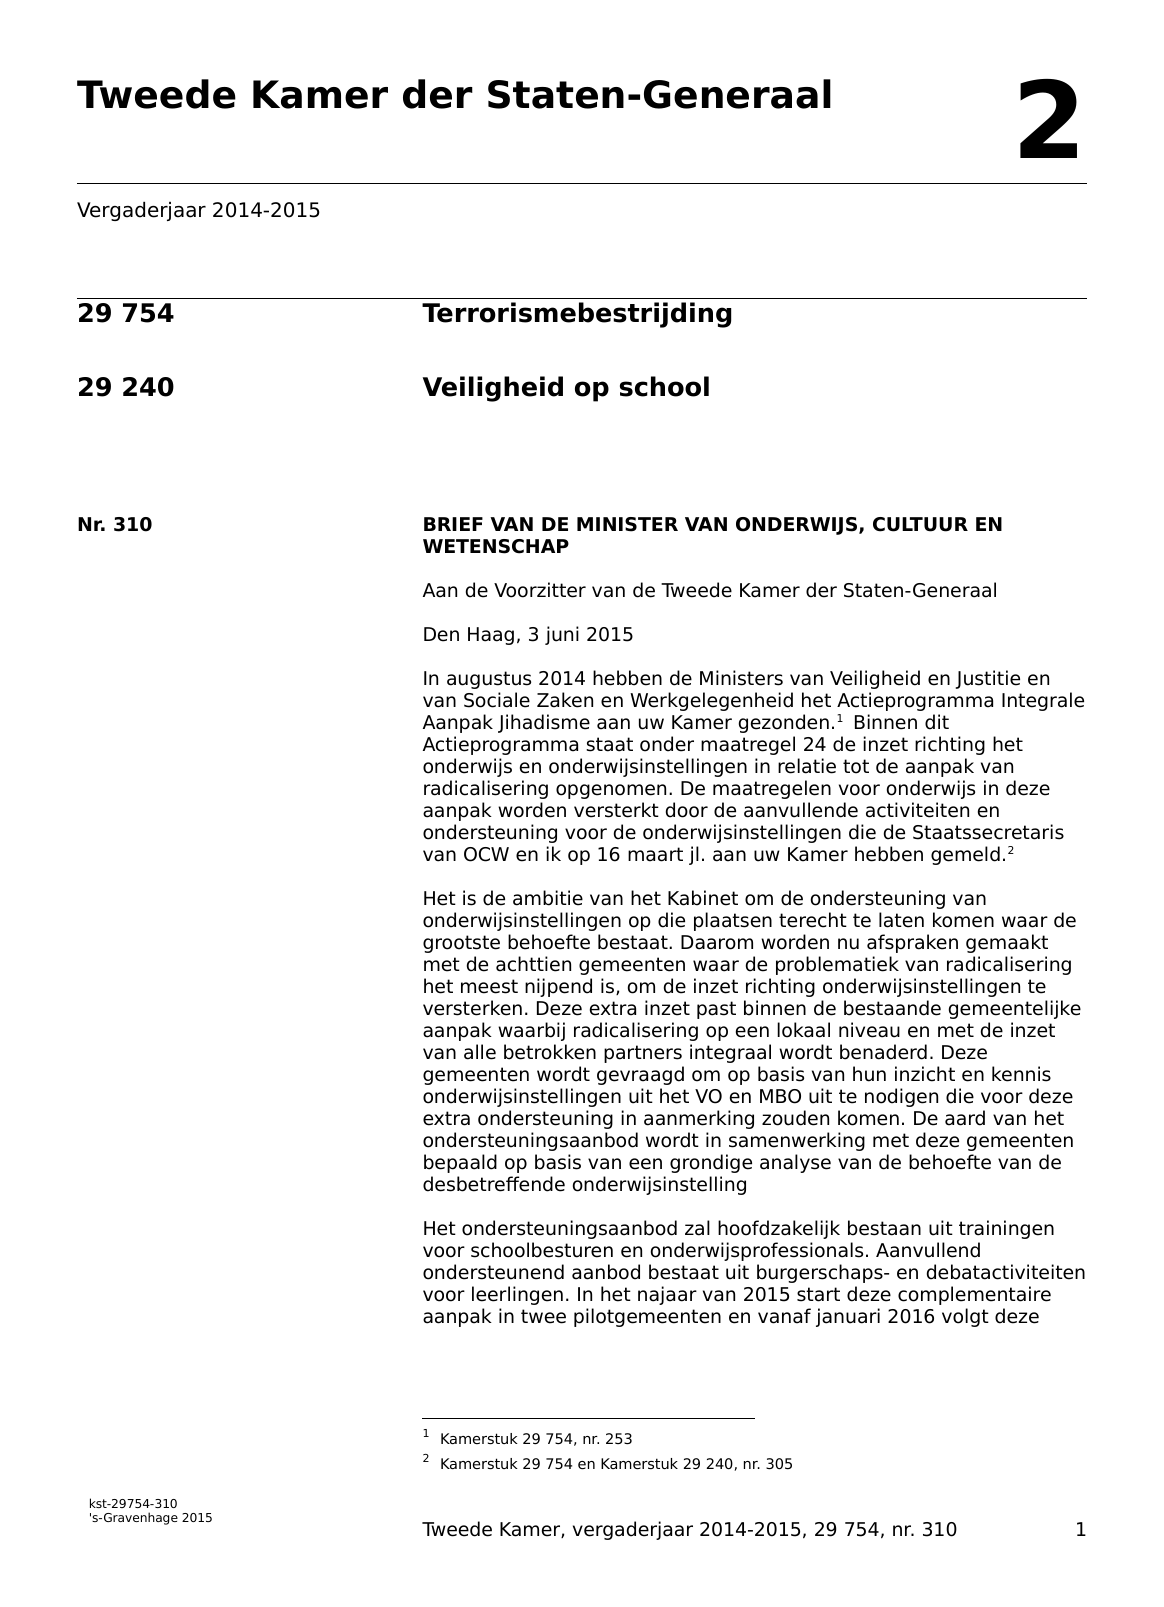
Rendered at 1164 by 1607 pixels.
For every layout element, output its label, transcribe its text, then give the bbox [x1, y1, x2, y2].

subtitle Nr. 310 BRIEF VAN DE MINISTER VAN ONDERWIJS, CULTUUR EN WETENSCHAP [77, 514, 1087, 558]
subtitle 29 240 Veiligheid op school [77, 373, 1087, 403]
text Kamerstuk 29 754, nr. 253 [422, 1427, 1087, 1449]
text Het ondersteuningsaanbod zal hoofdzakelijk bestaan uit trainingen voor schoolbesturen en onderwijsprofessionals. Aanvullend ondersteunend aanbod bestaat uit burgerschaps- en debatactiviteiten voor leerlingen. In het najaar van 2015 start deze complementaire aanpak in twee pilotgemeenten en vanaf januari 2016 volgt deze [422, 1218, 1087, 1328]
table_cell Vergaderjaar 2014-2015 [77, 184, 1087, 298]
text kst-29754-310 [88, 1497, 323, 1511]
subtitle 29 754 Terrorismebestrijding [77, 299, 1087, 329]
text Het is de ambitie van het Kabinet om de ondersteuning van onderwijsinstellingen op die plaatsen terecht te laten komen waar de grootste behoefte bestaat. Daarom worden nu afspraken gemaakt met de achttien gemeenten waar de problematiek van radicalisering het meest nijpend is, om de inzet richting onderwijsinstellingen te versterken. Deze extra inzet past binnen de bestaande gemeentelijke aanpak waarbij radicalisering op een lokaal niveau en met de inzet van alle betrokken partners integraal wordt benaderd. Deze gemeenten wordt gevraagd om op basis van hun inzicht en kennis onderwijsinstellingen uit het VO en MBO uit te nodigen die voor deze extra ondersteuning in aanmerking zouden komen. De aard van het ondersteuningsaanbod wordt in samenwerking met deze gemeenten bepaald op basis van een grondige analyse van de behoefte van de desbetreffende onderwijsinstelling [422, 888, 1087, 1196]
text Aan de Voorzitter van de Tweede Kamer der Staten-Generaal [422, 580, 1087, 602]
text Kamerstuk 29 754 en Kamerstuk 29 240, nr. 305 [422, 1452, 1087, 1474]
text In augustus 2014 hebben de Ministers van Veiligheid en Justitie en van Sociale Zaken en Werkgelegenheid het Actieprogramma Integrale Aanpak Jihadisme aan uw Kamer gezonden. Binnen dit Actieprogramma staat onder maatregel 24 de inzet richting het onderwijs en onderwijsinstellingen in relatie tot de aanpak van radicalisering opgenomen. De maatregelen voor onderwijs in deze aanpak worden versterkt door de aanvullende activiteiten en ondersteuning voor de onderwijsinstellingen die de Staatssecretaris van OCW en ik op 16 maart jl. aan uw Kamer hebben gemeld. [422, 668, 1087, 866]
text Den Haag, 3 juni 2015 [422, 624, 1087, 646]
text 's-Gravenhage 2015 [88, 1511, 323, 1525]
table_header Tweede Kamer der Staten-Generaal [77, 59, 886, 183]
table_header 2 [886, 59, 1087, 183]
